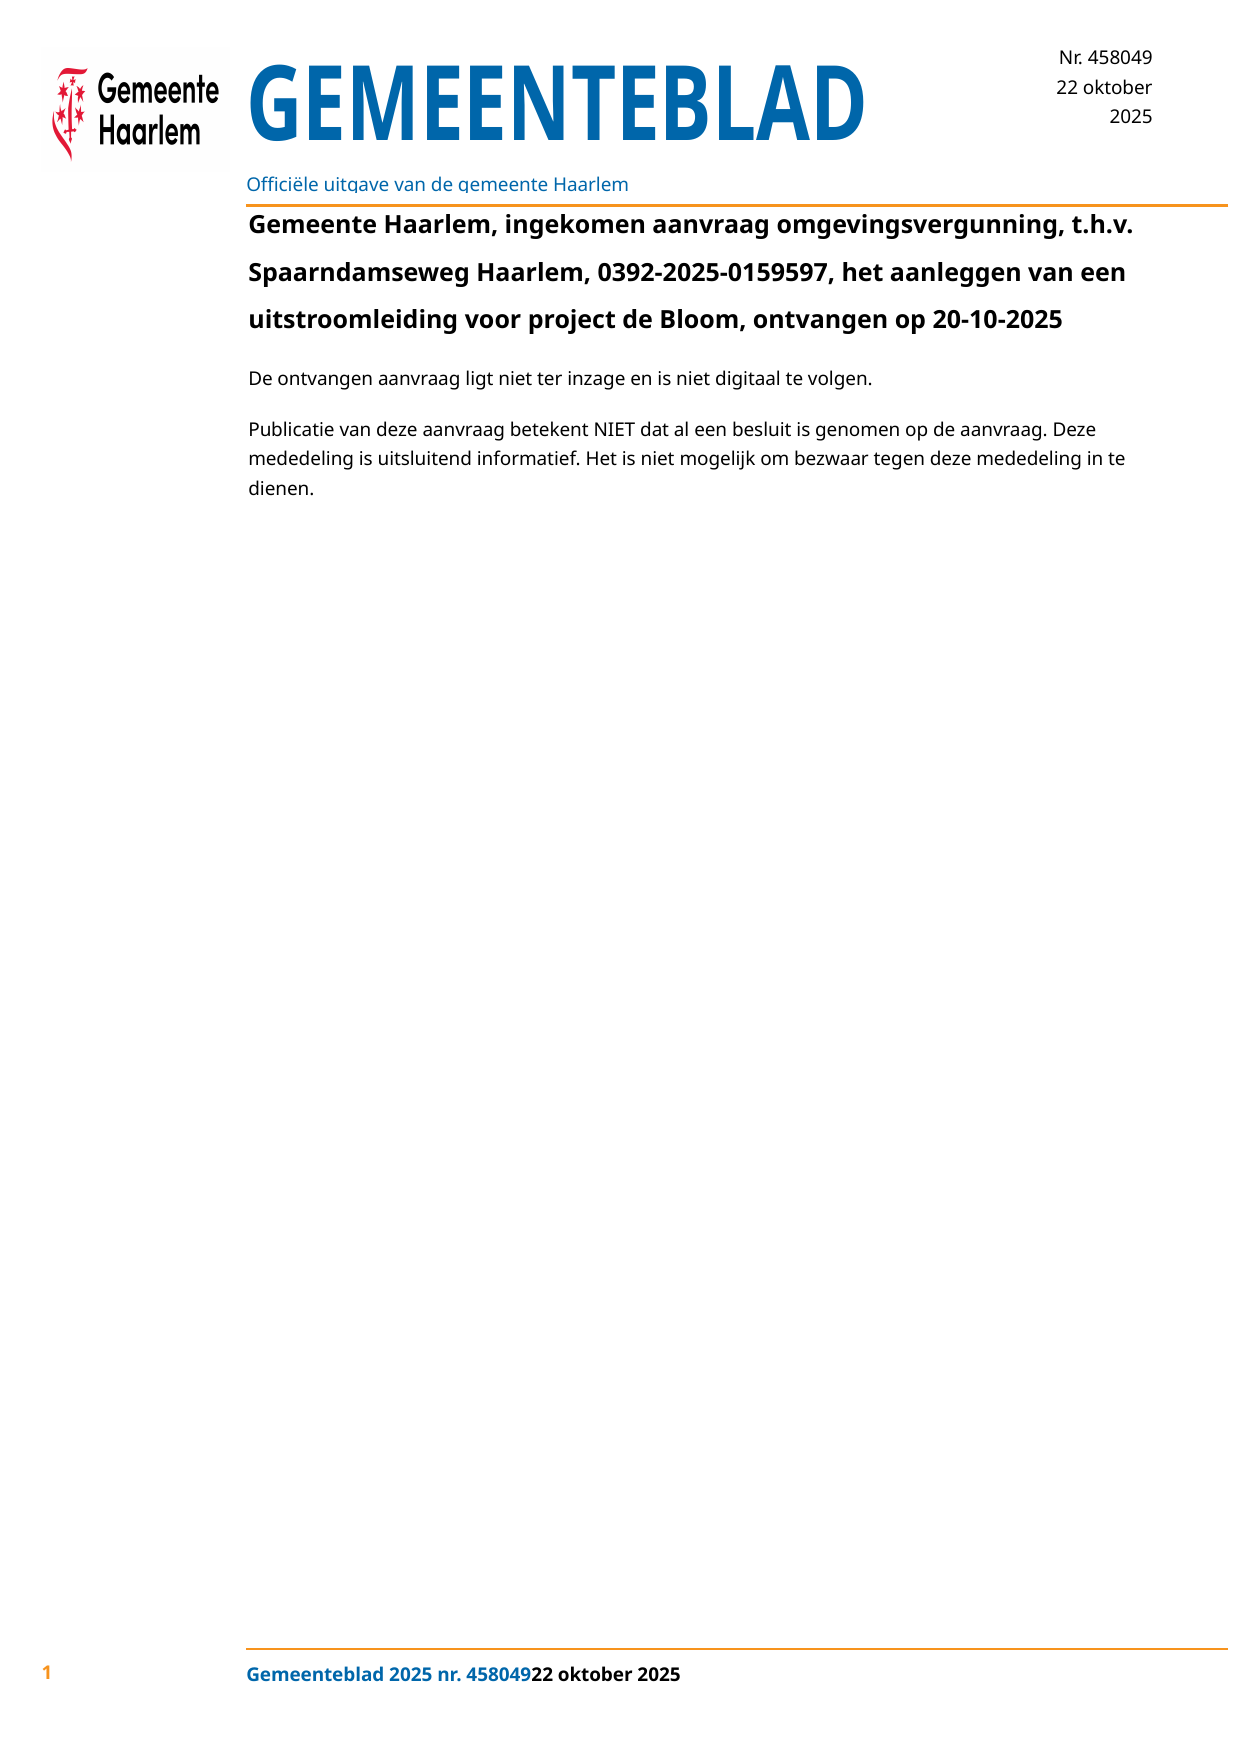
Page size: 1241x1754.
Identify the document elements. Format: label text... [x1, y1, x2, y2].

text De ontvangen aanvraag ligt niet ter inzage en is niet digitaal te volgen. [248, 366, 1152, 391]
text Publicatie van deze aanvraag betekent NIET dat al een besluit is genomen op de aanvraag. Deze mededeling is uitsluitend informatief. Het is niet mogelijk om bezwaar tegen deze mededeling in te dienen. [248, 416, 1152, 501]
text Gemeente Haarlem, ingekomen aanvraag omgevingsvergunning, t.h.v. Spaarndamseweg Haarlem, 0392-2025-0159597, het aanleggen van een uitstroomleiding voor project de Bloom, ontvangen op 20-10-2025 [248, 207, 1152, 336]
picture [41, 47, 231, 172]
